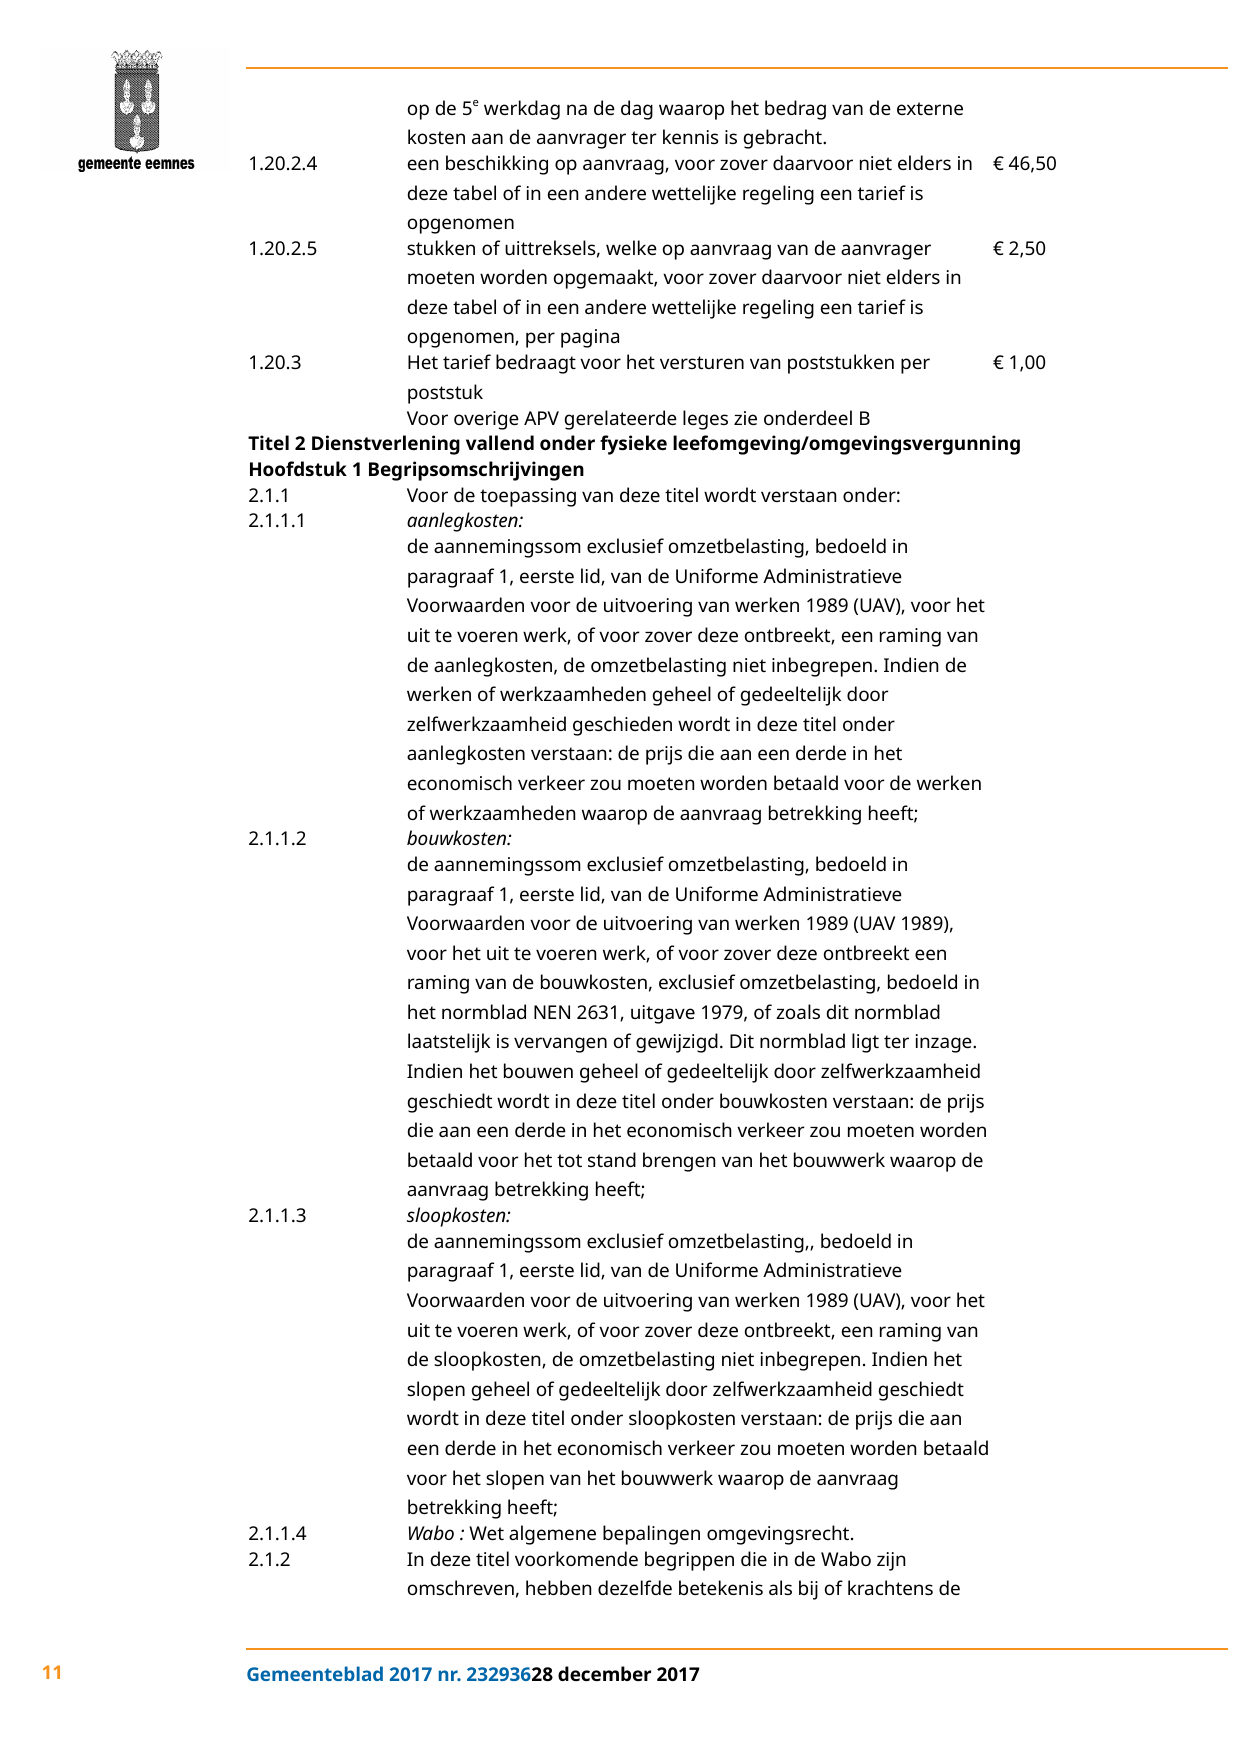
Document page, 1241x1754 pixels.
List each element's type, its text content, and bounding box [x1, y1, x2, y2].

table_cell sloopkosten: [407, 1202, 993, 1228]
table_cell 2.1.1.4 [248, 1520, 407, 1546]
table_cell Voor overige APV gerelateerde leges zie onderdeel B [407, 405, 993, 431]
table_cell Voor de toepassing van deze titel wordt verstaan onder: [407, 482, 993, 508]
table_cell stukken of uittreksels, welke op aanvraag van de aanvrager moeten worden opgemaakt, voor zover daarvoor niet elders in deze tabel of in een andere wettelijke regeling een tarief is opgenomen, per pagina [407, 235, 993, 349]
table_cell [993, 1228, 1152, 1520]
table_cell 2.1.1.2 [248, 825, 407, 851]
table_cell Wabo : Wet algemene bepalingen omgevingsrecht. [407, 1520, 993, 1546]
table_cell bouwkosten: [407, 825, 993, 851]
table_cell [248, 405, 407, 431]
table_cell 2.1.2 [248, 1546, 407, 1601]
table_cell [993, 95, 1152, 150]
table_cell een beschikking op aanvraag, voor zover daarvoor niet elders in deze tabel of in een andere wettelijke regeling een tarief is opgenomen [407, 150, 993, 235]
table_cell [248, 1228, 407, 1520]
table_cell de aannemingssom exclusief omzetbelasting, bedoeld in paragraaf 1, eerste lid, van de Uniforme Administratieve Voorwaarden voor de uitvoering van werken 1989 (UAV 1989), voor het uit te voeren werk, of voor zover deze ontbreekt een raming van de bouwkosten, exclusief omzetbelasting, bedoeld in het normblad NEN 2631, uitgave 1979, of zoals dit normblad laatstelijk is vervangen of gewijzigd. Dit normblad ligt ter inzage. Indien het bouwen geheel of gedeeltelijk door zelfwerkzaamheid geschiedt wordt in deze titel onder bouwkosten verstaan: de prijs die aan een derde in het economisch verkeer zou moeten worden betaald voor het tot stand brengen van het bouwwerk waarop de aanvraag betrekking heeft; [407, 851, 993, 1202]
table_cell Titel 2 Dienstverlening vallend onder fysieke leefomgeving/omgevingsvergunning [248, 431, 1152, 456]
table_cell 1.20.2.4 [248, 150, 407, 235]
table_cell [993, 534, 1152, 825]
table_cell [993, 851, 1152, 1202]
table_cell [993, 825, 1152, 851]
table_cell 1.20.2.5 [248, 235, 407, 349]
table_cell op de 5e werkdag na de dag waarop het bedrag van de externe kosten aan de aanvrager ter kennis is gebracht. [407, 95, 993, 150]
table_cell de aannemingssom exclusief omzetbelasting,, bedoeld in paragraaf 1, eerste lid, van de Uniforme Administratieve Voorwaarden voor de uitvoering van werken 1989 (UAV), voor het uit te voeren werk, of voor zover deze ontbreekt, een raming van de sloopkosten, de omzetbelasting niet inbegrepen. Indien het slopen geheel of gedeeltelijk door zelfwerkzaamheid geschiedt wordt in deze titel onder sloopkosten verstaan: de prijs die aan een derde in het economisch verkeer zou moeten worden betaald voor het slopen van het bouwwerk waarop de aanvraag betrekking heeft; [407, 1228, 993, 1520]
table_cell € 2,50 [993, 235, 1152, 349]
table_cell [993, 482, 1152, 508]
table_cell [993, 1546, 1152, 1601]
table_cell 2.1.1.1 [248, 508, 407, 533]
table_cell [993, 1202, 1152, 1228]
table_cell [993, 508, 1152, 533]
picture [41, 47, 231, 172]
table_cell € 46,50 [993, 150, 1152, 235]
table_cell [993, 1520, 1152, 1546]
table_cell 1.20.3 [248, 350, 407, 405]
table_cell € 1,00 [993, 350, 1152, 405]
table_cell [993, 405, 1152, 431]
table_cell [248, 534, 407, 825]
table_cell de aannemingssom exclusief omzetbelasting, bedoeld in paragraaf 1, eerste lid, van de Uniforme Administratieve Voorwaarden voor de uitvoering van werken 1989 (UAV), voor het uit te voeren werk, of voor zover deze ontbreekt, een raming van de aanlegkosten, de omzetbelasting niet inbegrepen. Indien de werken of werkzaamheden geheel of gedeeltelijk door zelfwerkzaamheid geschieden wordt in deze titel onder aanlegkosten verstaan: de prijs die aan een derde in het economisch verkeer zou moeten worden betaald voor de werken of werkzaamheden waarop de aanvraag betrekking heeft; [407, 534, 993, 825]
table_cell [248, 95, 407, 150]
table_cell Hoofdstuk 1 Begripsomschrijvingen [248, 456, 1152, 482]
table_cell [248, 851, 407, 1202]
table_cell 2.1.1 [248, 482, 407, 508]
table_cell In deze titel voorkomende begrippen die in de Wabo zijn omschreven, hebben dezelfde betekenis als bij of krachtens de [407, 1546, 993, 1601]
table_cell Het tarief bedraagt voor het versturen van poststukken per poststuk [407, 350, 993, 405]
table_cell 2.1.1.3 [248, 1202, 407, 1228]
table_cell aanlegkosten: [407, 508, 993, 533]
